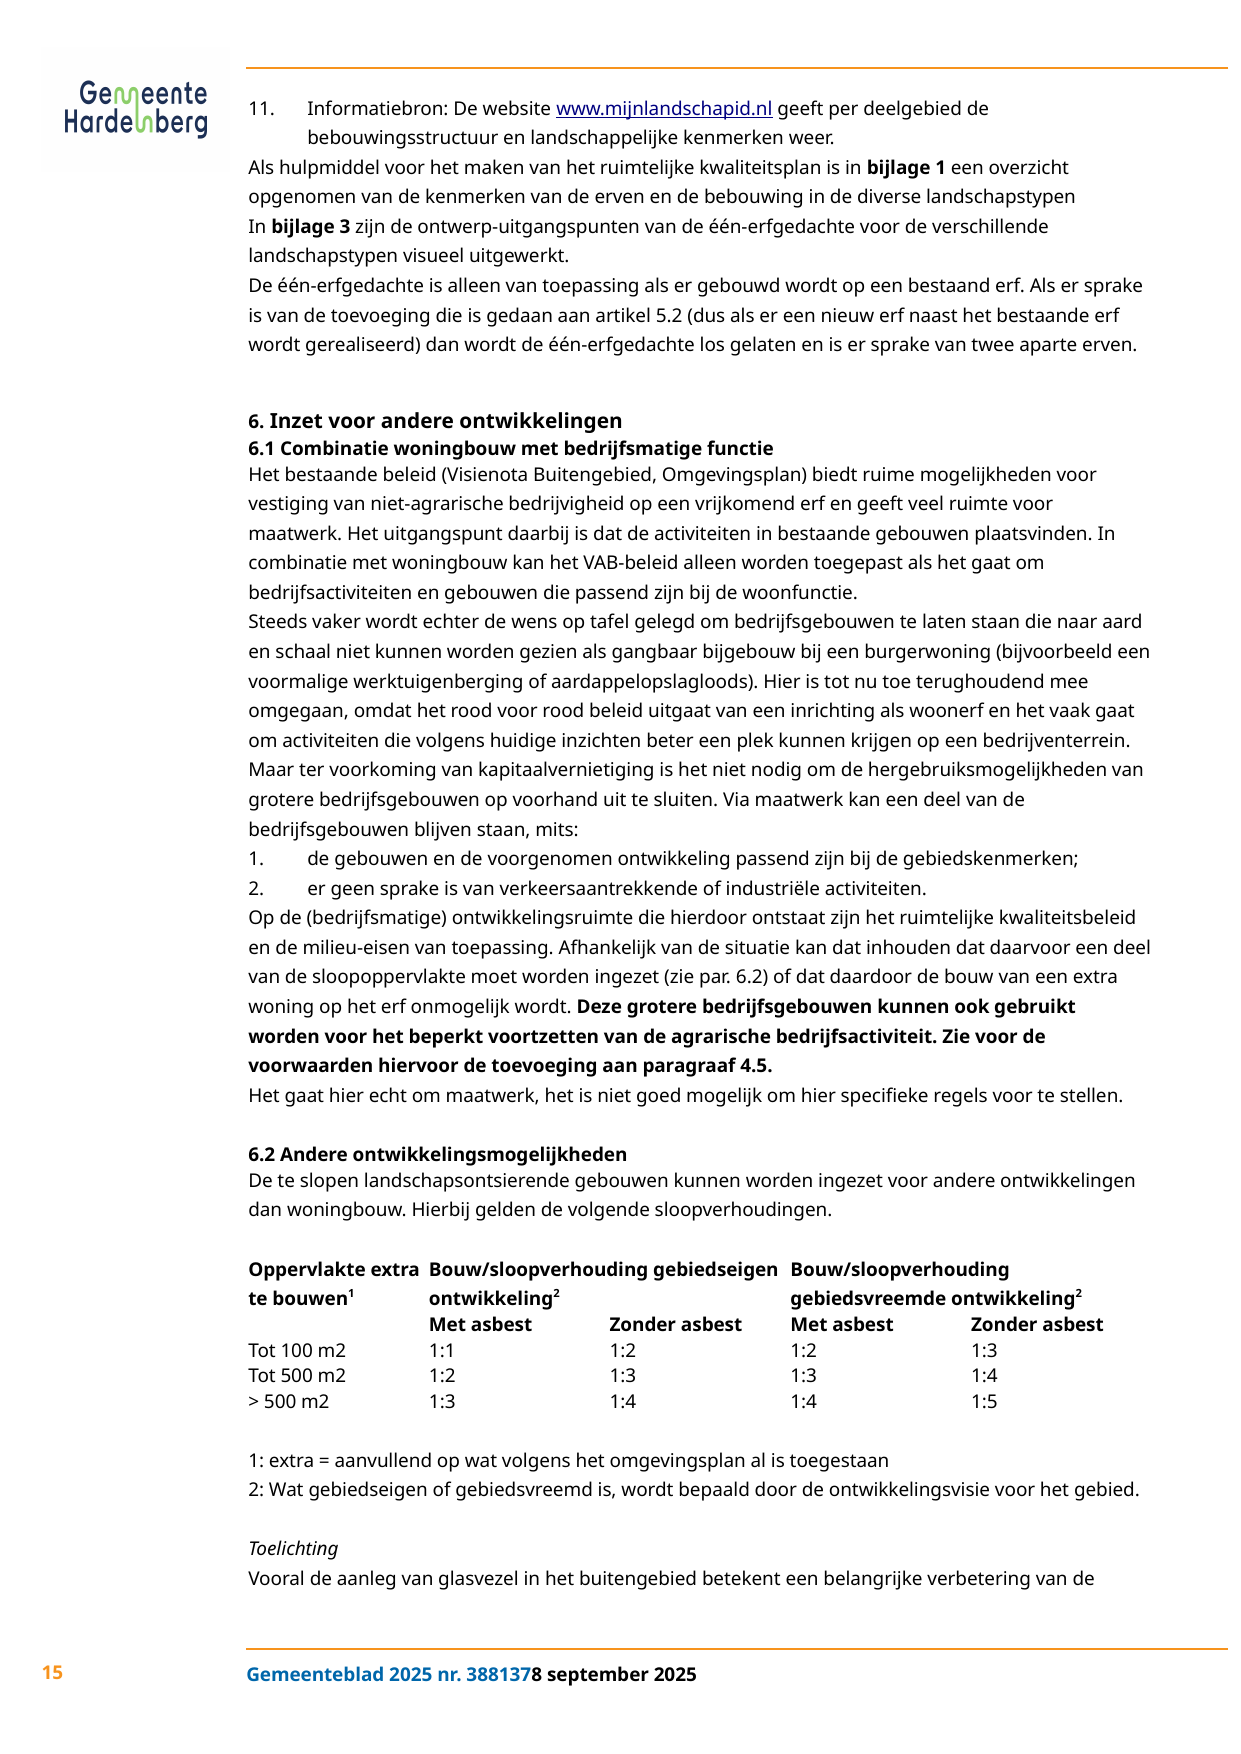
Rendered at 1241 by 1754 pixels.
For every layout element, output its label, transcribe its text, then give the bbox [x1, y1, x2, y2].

table_cell Tot 500 m2 [248, 1363, 429, 1388]
table_cell Zonder asbest [609, 1311, 790, 1337]
table_header Oppervlakte extra te bouwen1 [248, 1256, 429, 1337]
text 2: Wat gebiedseigen of gebiedsvreemd is, wordt bepaald door de ontwikkelingsvisie voor het gebied. [248, 1476, 1152, 1502]
text 6.1 Combinatie woningbouw met bedrijfsmatige functie [248, 435, 1152, 461]
table_cell 1:2 [429, 1363, 609, 1388]
table_cell 1:5 [971, 1388, 1152, 1414]
table_cell 1:4 [971, 1363, 1152, 1388]
text Vooral de aanleg van glasvezel in het buitengebied betekent een belangrijke verbetering van de [248, 1565, 1152, 1591]
text Maar ter voorkoming van kapitaalvernietiging is het niet nodig om de hergebruiksmogelijkheden van grotere bedrijfsgebouwen op voorhand uit te sluiten. Via maatwerk kan een deel van de bedrijfsgebouwen blijven staan, mits: [248, 757, 1152, 842]
table_cell Met asbest [429, 1311, 609, 1337]
table_cell 1:4 [609, 1388, 790, 1414]
text De één-erfgedachte is alleen van toepassing als er gebouwd wordt op een bestaand erf. Als er sprake is van de toevoeging die is gedaan aan artikel 5.2 (dus als er een nieuw erf naast het bestaande erf wordt gerealiseerd) dan wordt de één-erfgedachte los gelaten en is er sprake van twee aparte erven. [248, 272, 1152, 357]
table_cell 1:4 [790, 1388, 971, 1414]
table_cell 1:3 [609, 1363, 790, 1388]
text 6. Inzet voor andere ontwikkelingen [248, 407, 1152, 435]
table_cell > 500 m2 [248, 1388, 429, 1414]
table_cell Zonder asbest [971, 1311, 1152, 1337]
text Op de (bedrijfsmatige) ontwikkelingsruimte die hierdoor ontstaat zijn het ruimtelijke kwaliteitsbeleid en de milieu-eisen van toepassing. Afhankelijk van de situatie kan dat inhouden dat daarvoor een deel van de sloopoppervlakte moet worden ingezet (zie par. 6.2) of dat daardoor de bouw van een extra woning op het erf onmogelijk wordt. Deze grotere bedrijfsgebouwen kunnen ook gebruikt worden voor het beperkt voortzetten van de agrarische bedrijfsactiviteit. Zie voor de voorwaarden hiervoor de toevoeging aan paragraaf 4.5. [248, 904, 1152, 1078]
table_cell 1:1 [429, 1337, 609, 1363]
text Het bestaande beleid (Visienota Buitengebied, Omgevingsplan) biedt ruime mogelijkheden voor vestiging van niet-agrarische bedrijvigheid op een vrijkomend erf en geeft veel ruimte voor maatwerk. Het uitgangspunt daarbij is dat de activiteiten in bestaande gebouwen plaatsvinden. In combinatie met woningbouw kan het VAB-beleid alleen worden toegepast als het gaat om bedrijfsactiviteiten en gebouwen die passend zijn bij de woonfunctie. [248, 461, 1152, 605]
text De te slopen landschapsontsierende gebouwen kunnen worden ingezet voor andere ontwikkelingen dan woningbouw. Hierbij gelden de volgende sloopverhoudingen. [248, 1167, 1152, 1222]
text 1: extra = aanvullend op wat volgens het omgevingsplan al is toegestaan [248, 1447, 1152, 1473]
list Informatiebron: De website www.mijnlandschapid.nl geeft per deelgebied de bebouwingsstructuur en landschappelijke kenmerken weer. [248, 95, 1152, 150]
table_cell 1:2 [790, 1337, 971, 1363]
text Toelichting [248, 1536, 1152, 1561]
text Steeds vaker wordt echter de wens op tafel gelegd om bedrijfsgebouwen te laten staan die naar aard en schaal niet kunnen worden gezien als gangbaar bijgebouw bij een burgerwoning (bijvoorbeeld een voormalige werktuigenberging of aardappelopslagloods). Hier is tot nu toe terughoudend mee omgegaan, omdat het rood voor rood beleid uitgaat van een inrichting als woonerf en het vaak gaat om activiteiten die volgens huidige inzichten beter een plek kunnen krijgen op een bedrijventerrein. [248, 609, 1152, 753]
text Als hulpmiddel voor het maken van het ruimtelijke kwaliteitsplan is in bijlage 1 een overzicht opgenomen van de kenmerken van de erven en de bebouwing in de diverse landschapstypen [248, 154, 1152, 209]
text 6.2 Andere ontwikkelingsmogelijkheden [248, 1141, 1152, 1167]
list er geen sprake is van verkeersaantrekkende of industriële activiteiten. [248, 875, 1152, 901]
picture [41, 47, 231, 172]
table_header Bouw/sloopverhouding gebiedsvreemde ontwikkeling2 [790, 1256, 1152, 1311]
text Het gaat hier echt om maatwerk, het is niet goed mogelijk om hier specifieke regels voor te stellen. [248, 1082, 1152, 1108]
table_cell 1:3 [971, 1337, 1152, 1363]
table_header Bouw/sloopverhouding gebiedseigen ontwikkeling2 [429, 1256, 790, 1311]
table_cell 1:3 [429, 1388, 609, 1414]
table_cell Tot 100 m2 [248, 1337, 429, 1363]
text In bijlage 3 zijn de ontwerp-uitgangspunten van de één-erfgedachte voor de verschillende landschapstypen visueel uitgewerkt. [248, 213, 1152, 268]
table_cell Met asbest [790, 1311, 971, 1337]
list de gebouwen en de voorgenomen ontwikkeling passend zijn bij de gebiedskenmerken; [248, 845, 1152, 871]
table_cell 1:2 [609, 1337, 790, 1363]
table_cell 1:3 [790, 1363, 971, 1388]
